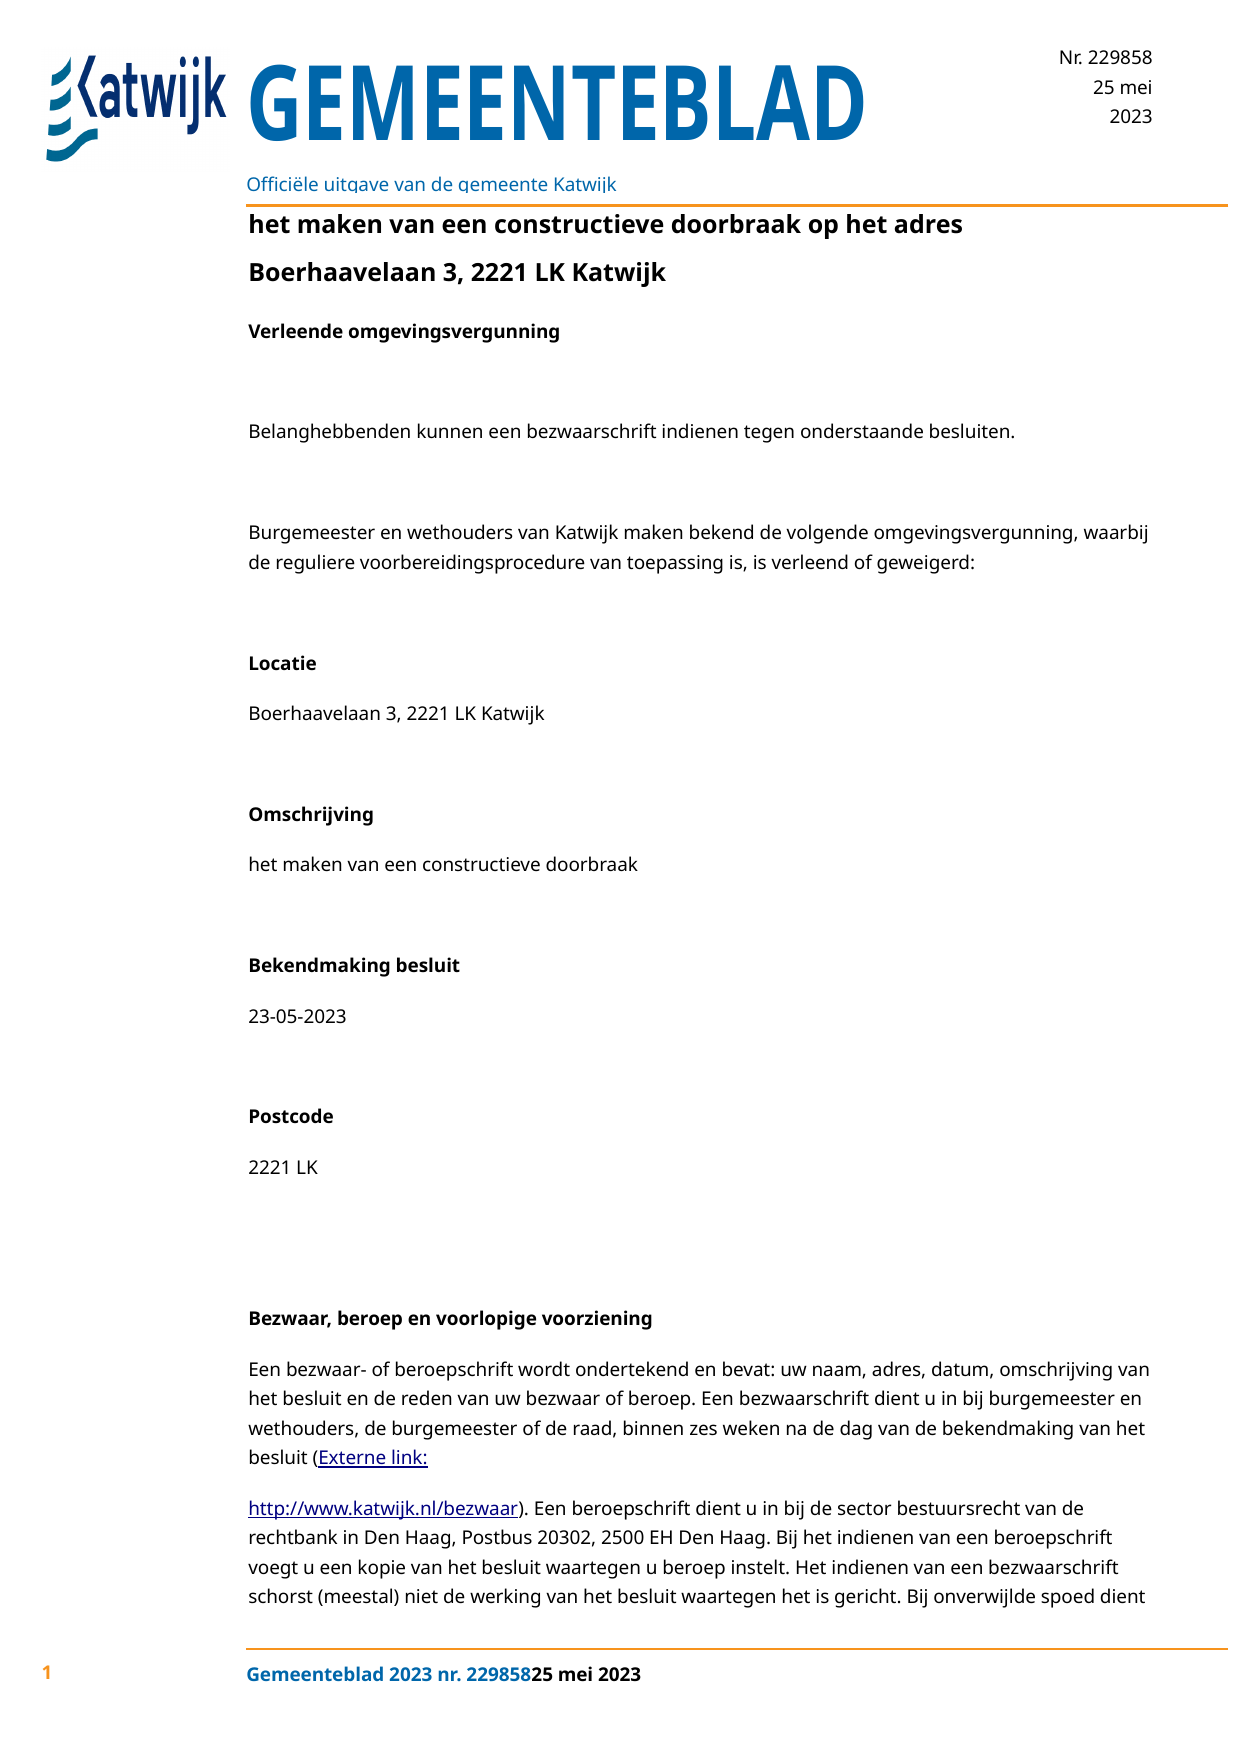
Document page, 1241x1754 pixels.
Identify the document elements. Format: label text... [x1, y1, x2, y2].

text 2221 LK [248, 1154, 1152, 1180]
text het maken van een constructieve doorbraak [248, 852, 1152, 877]
text Belanghebbenden kunnen een bezwaarschrift indienen tegen onderstaande besluiten. [248, 419, 1152, 444]
text Locatie [248, 650, 1152, 676]
text Boerhaavelaan 3, 2221 LK Katwijk [248, 700, 1152, 726]
text Bekendmaking besluit [248, 952, 1152, 978]
text Een bezwaar- of beroepschrift wordt ondertekend en bevat: uw naam, adres, datum, omschrijving van het besluit en de reden van uw bezwaar of beroep. Een bezwaarschrift dient u in bij burgemeester en wethouders, de burgemeester of de raad, binnen zes weken na de dag van de bekendmaking van het besluit (Externe link: [248, 1356, 1152, 1470]
text http://www.katwijk.nl/bezwaar). Een beroepschrift dient u in bij de sector bestuursrecht van de rechtbank in Den Haag, Postbus 20302, 2500 EH Den Haag. Bij het indienen van een beroepschrift voegt u een kopie van het besluit waartegen u beroep instelt. Het indienen van een bezwaarschrift schorst (meestal) niet de werking van het besluit waartegen het is gericht. Bij onverwijlde spoed dient [248, 1495, 1152, 1609]
text Omschrijving [248, 801, 1152, 827]
text Postcode [248, 1104, 1152, 1129]
text Verleende omgevingsvergunning [248, 318, 1152, 344]
text Burgemeester en wethouders van Katwijk maken bekend de volgende omgevingsvergunning, waarbij de reguliere voorbereidingsprocedure van toepassing is, is verleend of geweigerd: [248, 519, 1152, 575]
text 23-05-2023 [248, 1003, 1152, 1029]
text Bezwaar, beroep en voorlopige voorziening [248, 1305, 1152, 1331]
text het maken van een constructieve doorbraak op het adres Boerhaavelaan 3, 2221 LK Katwijk [248, 207, 1152, 288]
picture [41, 47, 231, 172]
